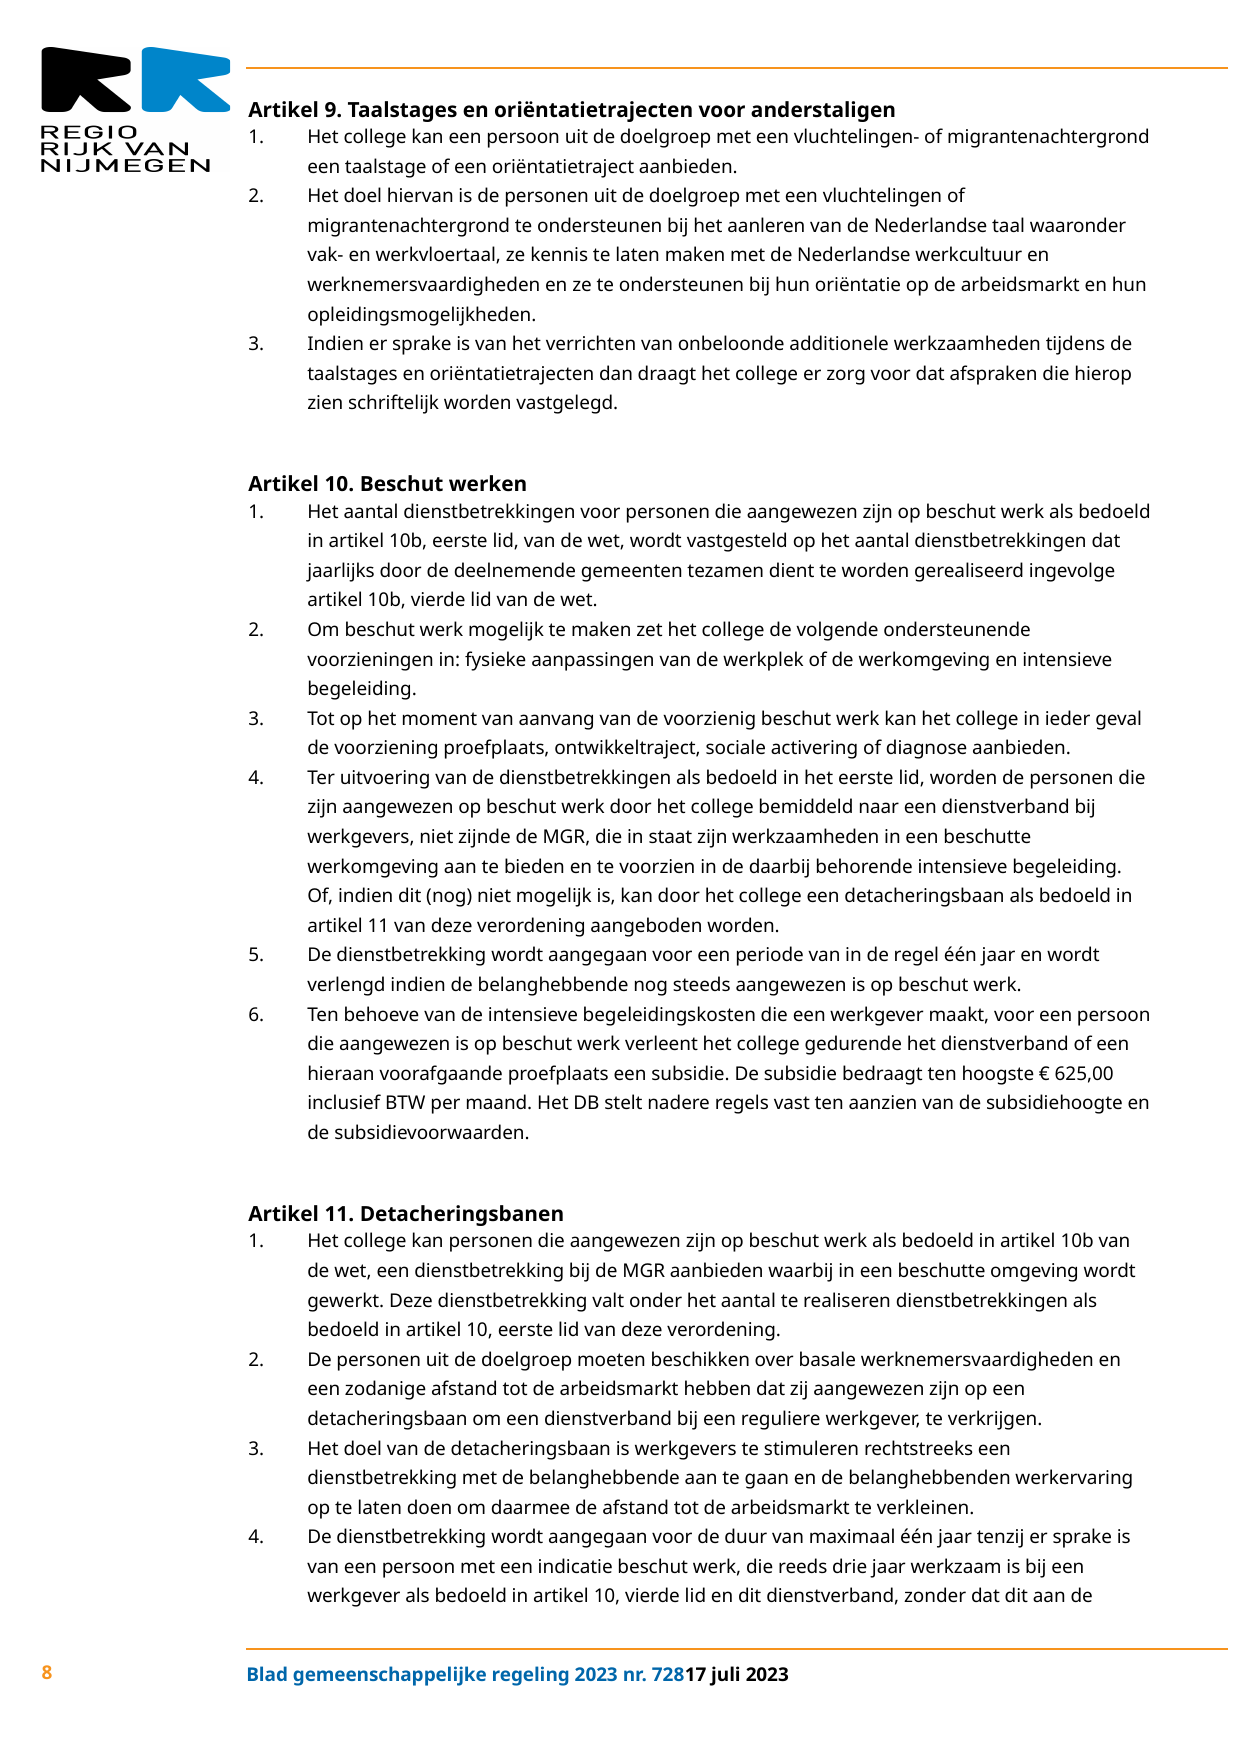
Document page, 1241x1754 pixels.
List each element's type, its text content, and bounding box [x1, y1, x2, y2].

list Het aantal dienstbetrekkingen voor personen die aangewezen zijn op beschut werk als bedoeld in artikel 10b, eerste lid, van de wet, wordt vastgesteld op het aantal dienstbetrekkingen dat jaarlijks door de deelnemende gemeenten tezamen dient te worden gerealiseerd ingevolge artikel 10b, vierde lid van de wet. [248, 498, 1152, 612]
list Tot op het moment van aanvang van de voorzienig beschut werk kan het college in ieder geval de voorziening proefplaats, ontwikkeltraject, sociale activering of diagnose aanbieden. [248, 705, 1152, 760]
list Ter uitvoering van de dienstbetrekkingen als bedoeld in het eerste lid, worden de personen die zijn aangewezen op beschut werk door het college bemiddeld naar een dienstverband bij werkgevers, niet zijnde de MGR, die in staat zijn werkzaamheden in een beschutte werkomgeving aan te bieden en te voorzien in de daarbij behorende intensieve begeleiding. Of, indien dit (nog) niet mogelijk is, kan door het college een detacheringsbaan als bedoeld in artikel 11 van deze verordening aangeboden worden. [248, 764, 1152, 938]
list Het college kan een persoon uit de doelgroep met een vluchtelingen- of migrantenachtergrond een taalstage of een oriëntatietraject aanbieden. [248, 123, 1152, 178]
list Indien er sprake is van het verrichten van onbeloonde additionele werkzaamheden tijdens de taalstages en oriëntatietrajecten dan draagt het college er zorg voor dat afspraken die hierop zien schriftelijk worden vastgelegd. [248, 330, 1152, 415]
list De personen uit de doelgroep moeten beschikken over basale werknemersvaardigheden en een zodanige afstand tot de arbeidsmarkt hebben dat zij aangewezen zijn op een detacheringsbaan om een dienstverband bij een reguliere werkgever, te verkrijgen. [248, 1346, 1152, 1431]
list Het doel hiervan is de personen uit de doelgroep met een vluchtelingen of migrantenachtergrond te ondersteunen bij het aanleren van de Nederlandse taal waaronder vak- en werkvloertaal, ze kennis te laten maken met de Nederlandse werkcultuur en werknemersvaardigheden en ze te ondersteunen bij hun oriëntatie op de arbeidsmarkt en hun opleidingsmogelijkheden. [248, 182, 1152, 326]
list De dienstbetrekking wordt aangegaan voor een periode van in de regel één jaar en wordt verlengd indien de belanghebbende nog steeds aangewezen is op beschut werk. [248, 942, 1152, 997]
picture [41, 47, 231, 172]
list Het doel van de detacheringsbaan is werkgevers te stimuleren rechtstreeks een dienstbetrekking met de belanghebbende aan te gaan en de belanghebbenden werkervaring op te laten doen om daarmee de afstand tot de arbeidsmarkt te verkleinen. [248, 1435, 1152, 1519]
list Het college kan personen die aangewezen zijn op beschut werk als bedoeld in artikel 10b van de wet, een dienstbetrekking bij de MGR aanbieden waarbij in een beschutte omgeving wordt gewerkt. Deze dienstbetrekking valt onder het aantal te realiseren dienstbetrekkingen als bedoeld in artikel 10, eerste lid van deze verordening. [248, 1228, 1152, 1342]
list De dienstbetrekking wordt aangegaan voor de duur van maximaal één jaar tenzij er sprake is van een persoon met een indicatie beschut werk, die reeds drie jaar werkzaam is bij een werkgever als bedoeld in artikel 10, vierde lid en dit dienstverband, zonder dat dit aan de [248, 1523, 1152, 1608]
text Artikel 10. Beschut werken [248, 469, 1152, 498]
text Artikel 11. Detacheringsbanen [248, 1199, 1152, 1228]
list Om beschut werk mogelijk te maken zet het college de volgende ondersteunende voorzieningen in: fysieke aanpassingen van de werkplek of de werkomgeving en intensieve begeleiding. [248, 616, 1152, 701]
list Ten behoeve van de intensieve begeleidingskosten die een werkgever maakt, voor een persoon die aangewezen is op beschut werk verleent het college gedurende het dienstverband of een hieraan voorafgaande proefplaats een subsidie. De subsidie bedraagt ten hoogste € 625,00 inclusief BTW per maand. Het DB stelt nadere regels vast ten aanzien van de subsidiehoogte en de subsidievoorwaarden. [248, 1001, 1152, 1145]
picture [200, 73, 231, 105]
picture [161, 47, 231, 59]
text Artikel 9. Taalstages en oriëntatietrajecten voor anderstaligen [248, 95, 1152, 123]
